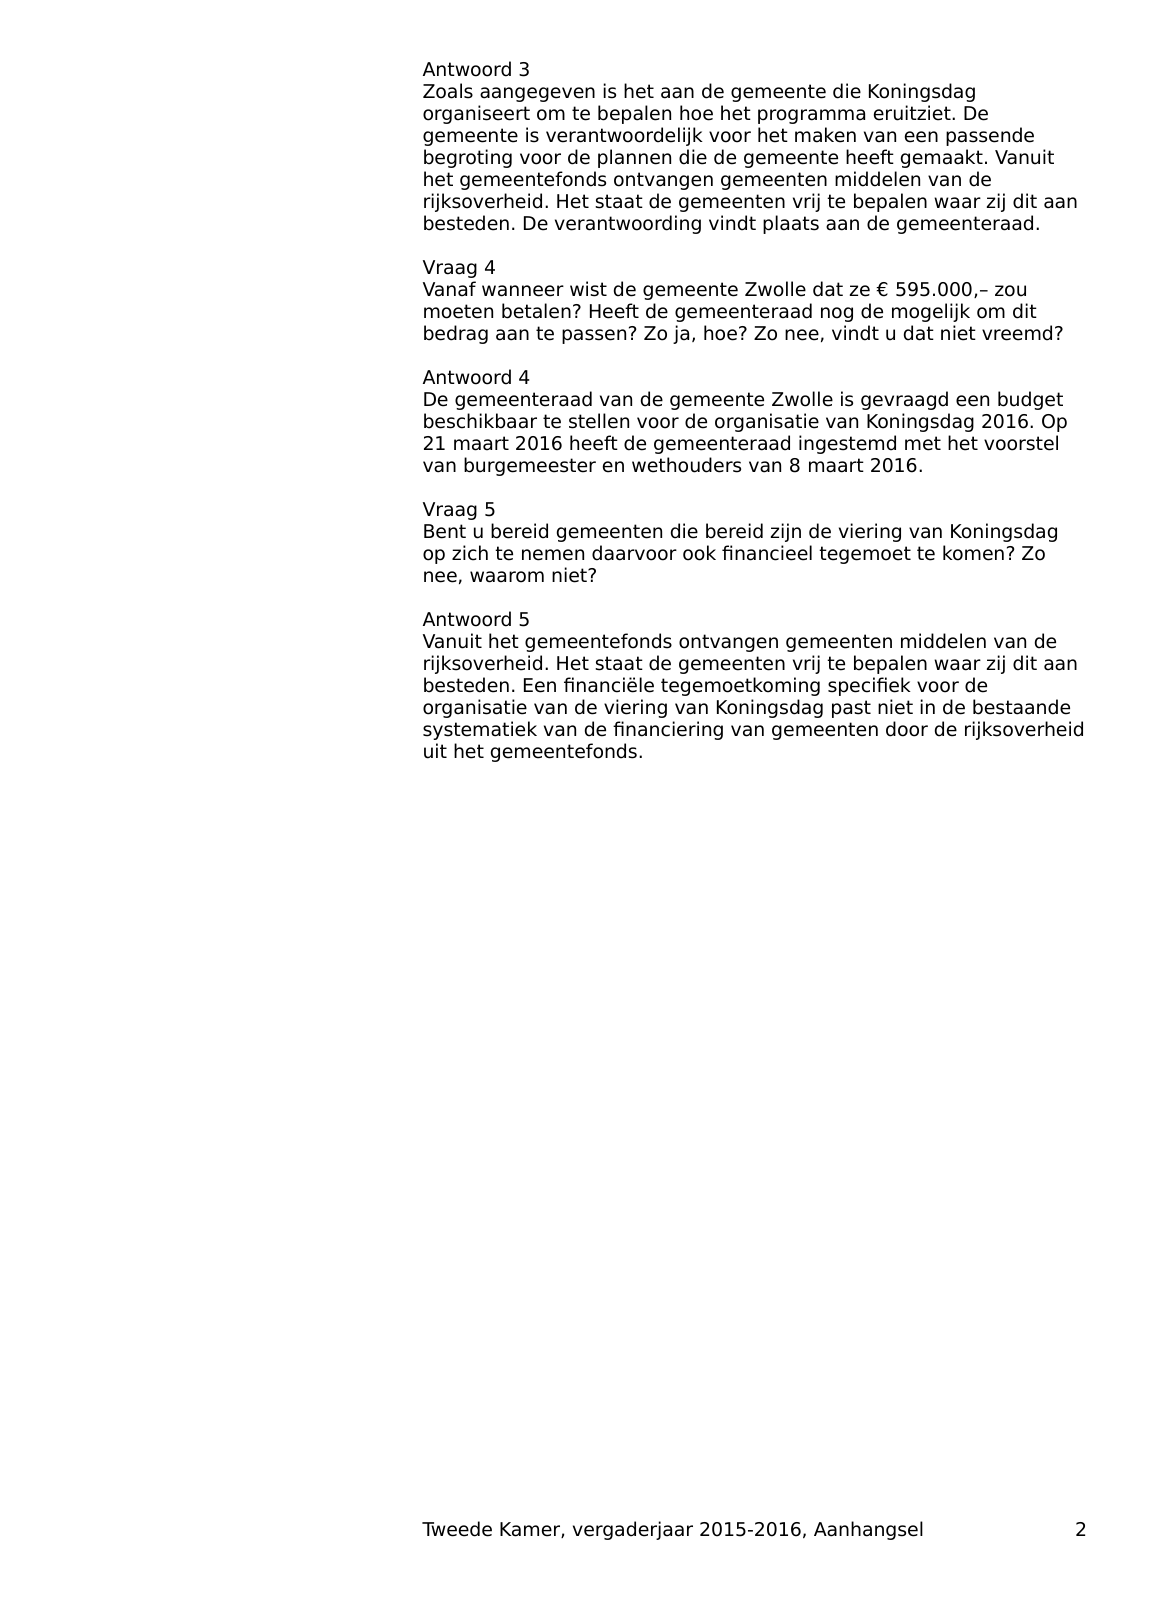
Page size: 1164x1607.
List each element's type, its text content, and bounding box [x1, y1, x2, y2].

text Bent u bereid gemeenten die bereid zijn de viering van Koningsdag op zich te nemen daarvoor ook financieel tegemoet te komen? Zo nee, waarom niet? [422, 521, 1087, 587]
text Antwoord 5 [422, 609, 1087, 631]
text Vanuit het gemeentefonds ontvangen gemeenten middelen van de rijksoverheid. Het staat de gemeenten vrij te bepalen waar zij dit aan besteden. Een financiële tegemoetkoming specifiek voor de organisatie van de viering van Koningsdag past niet in de bestaande systematiek van de financiering van gemeenten door de rijksoverheid uit het gemeentefonds. [422, 631, 1087, 763]
text Antwoord 3 [422, 59, 1087, 81]
text De gemeenteraad van de gemeente Zwolle is gevraagd een budget beschikbaar te stellen voor de organisatie van Koningsdag 2016. Op 21 maart 2016 heeft de gemeenteraad ingestemd met het voorstel van burgemeester en wethouders van 8 maart 2016. [422, 389, 1087, 477]
text Vraag 4 [422, 257, 1087, 279]
text Zoals aangegeven is het aan de gemeente die Koningsdag organiseert om te bepalen hoe het programma eruitziet. De gemeente is verantwoordelijk voor het maken van een passende begroting voor de plannen die de gemeente heeft gemaakt. Vanuit het gemeentefonds ontvangen gemeenten middelen van de rijksoverheid. Het staat de gemeenten vrij te bepalen waar zij dit aan besteden. De verantwoording vindt plaats aan de gemeenteraad. [422, 81, 1087, 235]
text Vraag 5 [422, 499, 1087, 521]
text Vanaf wanneer wist de gemeente Zwolle dat ze € 595.000,– zou moeten betalen? Heeft de gemeenteraad nog de mogelijk om dit bedrag aan te passen? Zo ja, hoe? Zo nee, vindt u dat niet vreemd? [422, 279, 1087, 345]
text Antwoord 4 [422, 367, 1087, 389]
